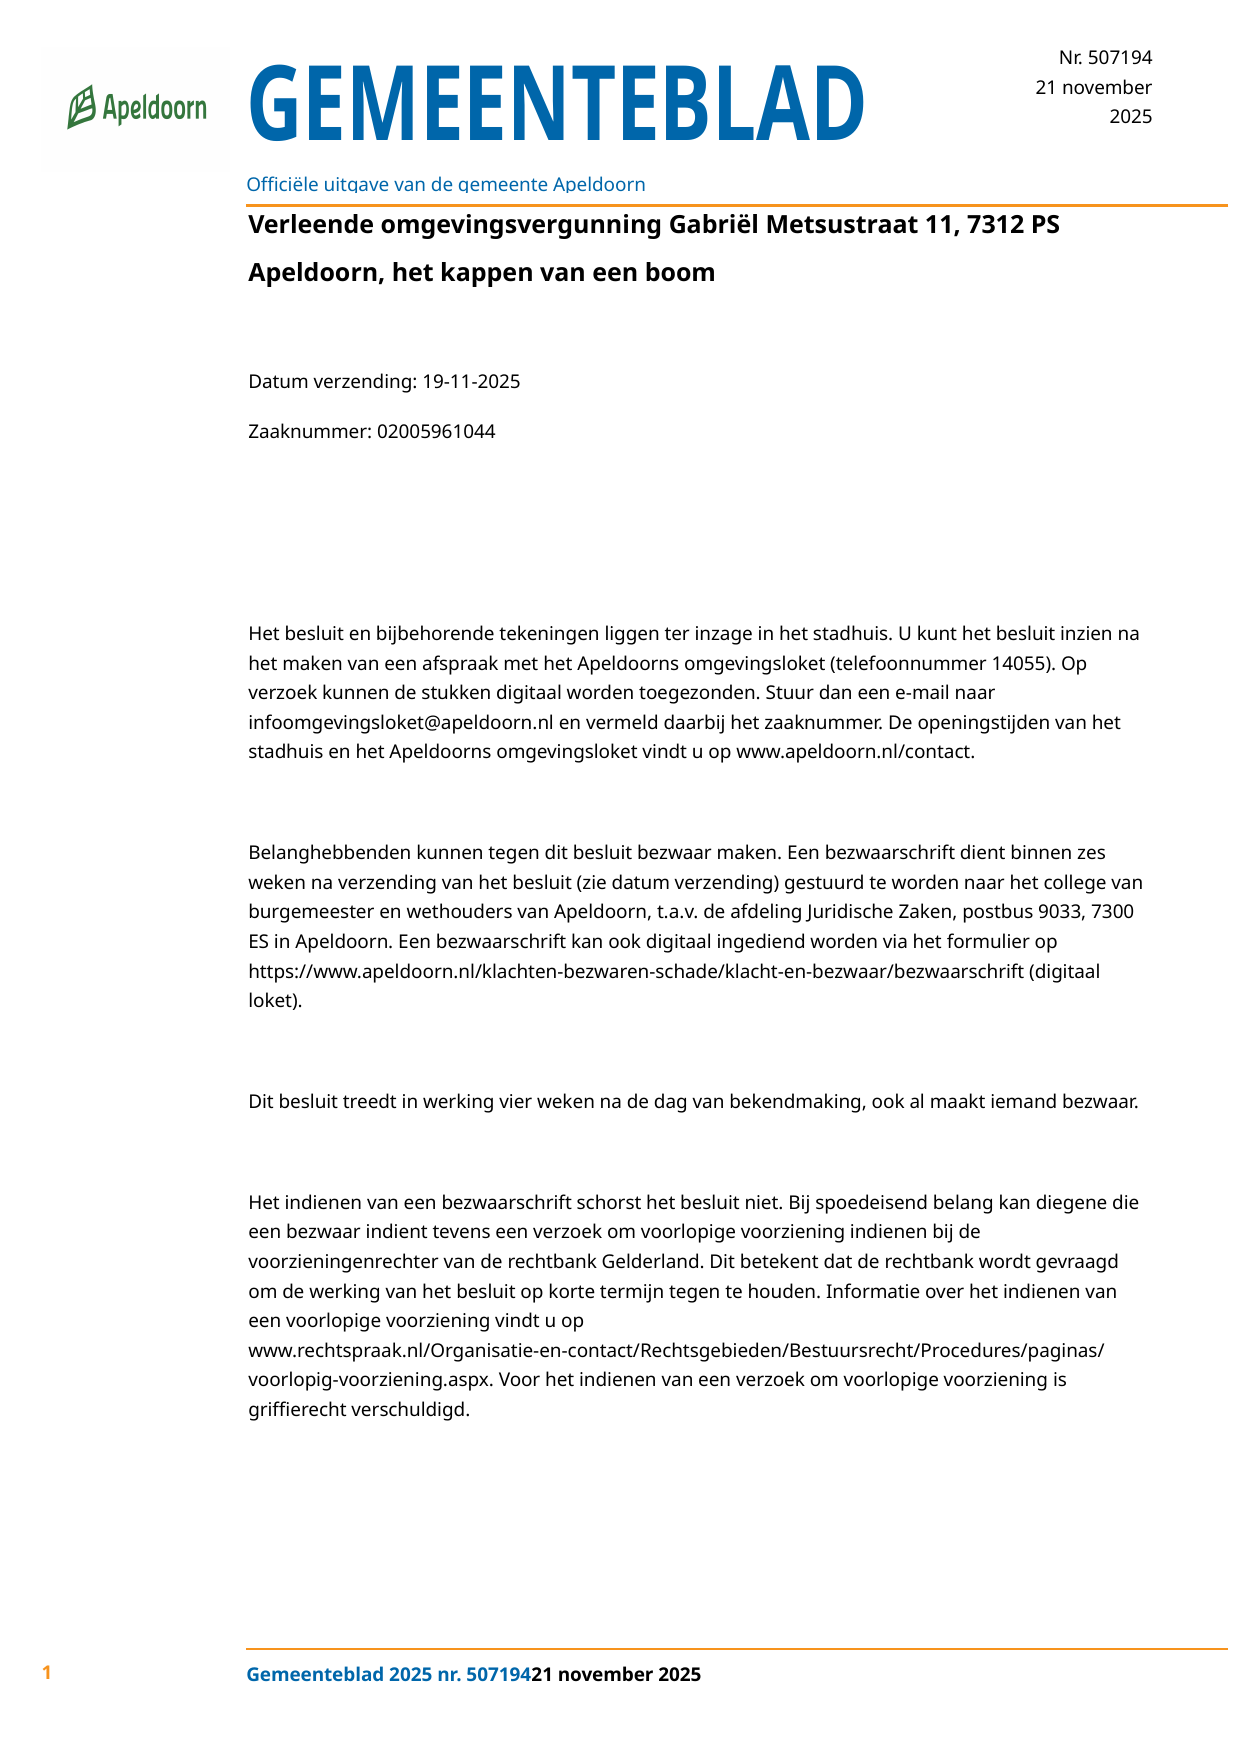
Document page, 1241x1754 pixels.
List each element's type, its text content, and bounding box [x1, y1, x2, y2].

text Het besluit en bijbehorende tekeningen liggen ter inzage in het stadhuis. U kunt het besluit inzien na het maken van een afspraak met het Apeldoorns omgevingsloket (telefoonnummer 14055). Op verzoek kunnen de stukken digitaal worden toegezonden. Stuur dan een e-mail naar infoomgevingsloket@apeldoorn.nl en vermeld daarbij het zaaknummer. De openingstijden van het stadhuis en het Apeldoorns omgevingsloket vindt u op www.apeldoorn.nl/contact. [248, 620, 1152, 764]
text Dit besluit treedt in werking vier weken na de dag van bekendmaking, ook al maakt iemand bezwaar. [248, 1088, 1152, 1114]
text Zaaknummer: 02005961044 [248, 419, 1152, 444]
picture [41, 47, 231, 172]
text Datum verzending: 19-11-2025 [248, 368, 1152, 394]
text Belanghebbenden kunnen tegen dit besluit bezwaar maken. Een bezwaarschrift dient binnen zes weken na verzending van het besluit (zie datum verzending) gestuurd te worden naar het college van burgemeester en wethouders van Apeldoorn, t.a.v. de afdeling Juridische Zaken, postbus 9033, 7300 ES in Apeldoorn. Een bezwaarschrift kan ook digitaal ingediend worden via het formulier op https://www.apeldoorn.nl/klachten-bezwaren-schade/klacht-en-bezwaar/bezwaarschrift (digitaal loket). [248, 839, 1152, 1013]
text Verleende omgevingsvergunning Gabriël Metsustraat 11, 7312 PS Apeldoorn, het kappen van een boom [248, 207, 1152, 288]
text Het indienen van een bezwaarschrift schorst het besluit niet. Bij spoedeisend belang kan diegene die een bezwaar indient tevens een verzoek om voorlopige voorziening indienen bij de voorzieningenrechter van de rechtbank Gelderland. Dit betekent dat de rechtbank wordt gevraagd om de werking van het besluit op korte termijn tegen te houden. Informatie over het indienen van een voorlopige voorziening vindt u op www.rechtspraak.nl/Organisatie-en-contact/Rechtsgebieden/Bestuursrecht/Procedures/paginas/voorlopig-voorziening.aspx. Voor het indienen van een verzoek om voorlopige voorziening is griffierecht verschuldigd. [248, 1189, 1152, 1422]
